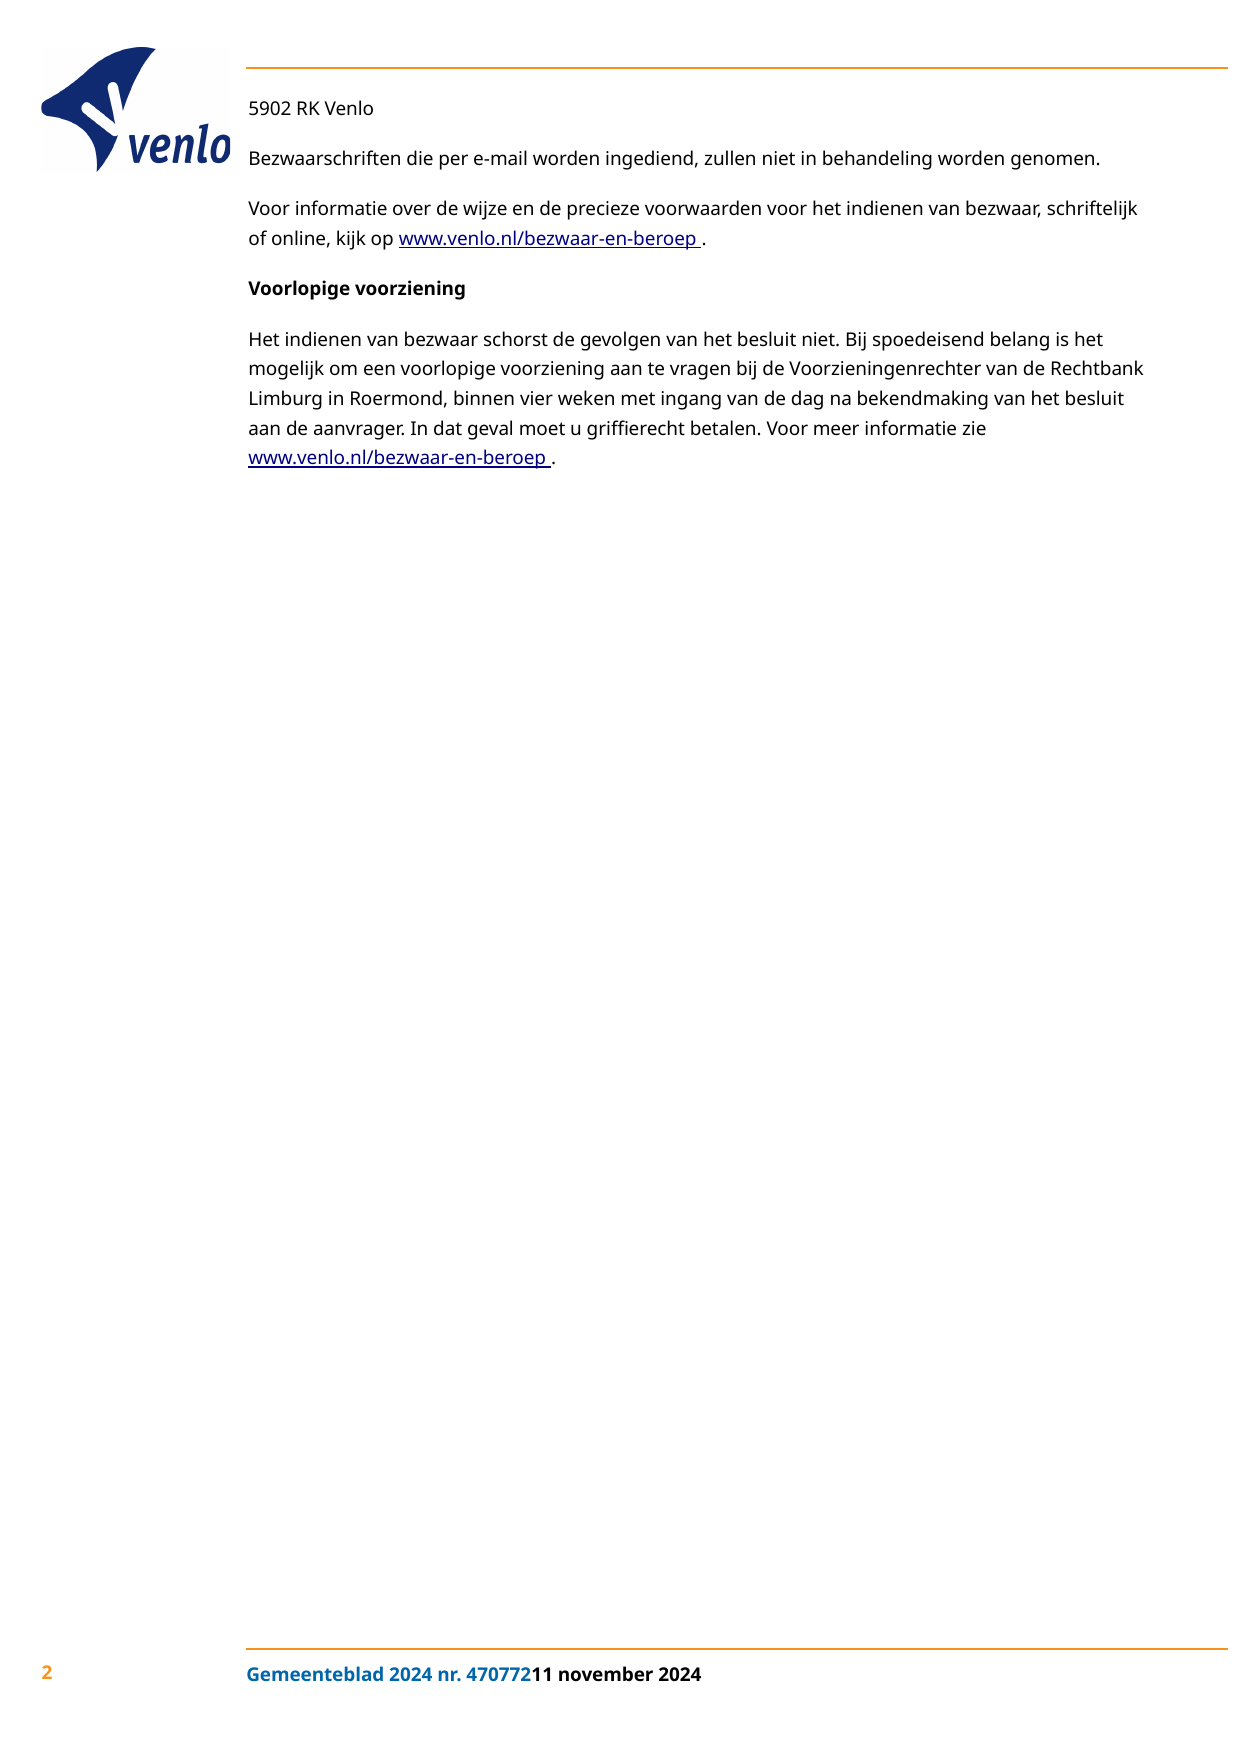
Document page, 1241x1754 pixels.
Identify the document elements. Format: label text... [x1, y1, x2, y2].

text Het indienen van bezwaar schorst de gevolgen van het besluit niet. Bij spoedeisend belang is het mogelijk om een voorlopige voorziening aan te vragen bij de Voorzieningenrechter van de Rechtbank Limburg in Roermond, binnen vier weken met ingang van de dag na bekendmaking van het besluit aan de aanvrager. In dat geval moet u griffierecht betalen. Voor meer informatie zie www.venlo.nl/bezwaar-en-beroep . [248, 326, 1152, 470]
picture [41, 47, 231, 172]
text Voor informatie over de wijze en de precieze voorwaarden voor het indienen van bezwaar, schriftelijk of online, kijk op www.venlo.nl/bezwaar-en-beroep . [248, 196, 1152, 251]
text 5902 RK Venlo [248, 95, 1152, 121]
text Voorlopige voorziening [248, 276, 1152, 301]
text Bezwaarschriften die per e-mail worden ingediend, zullen niet in behandeling worden genomen. [248, 145, 1152, 171]
